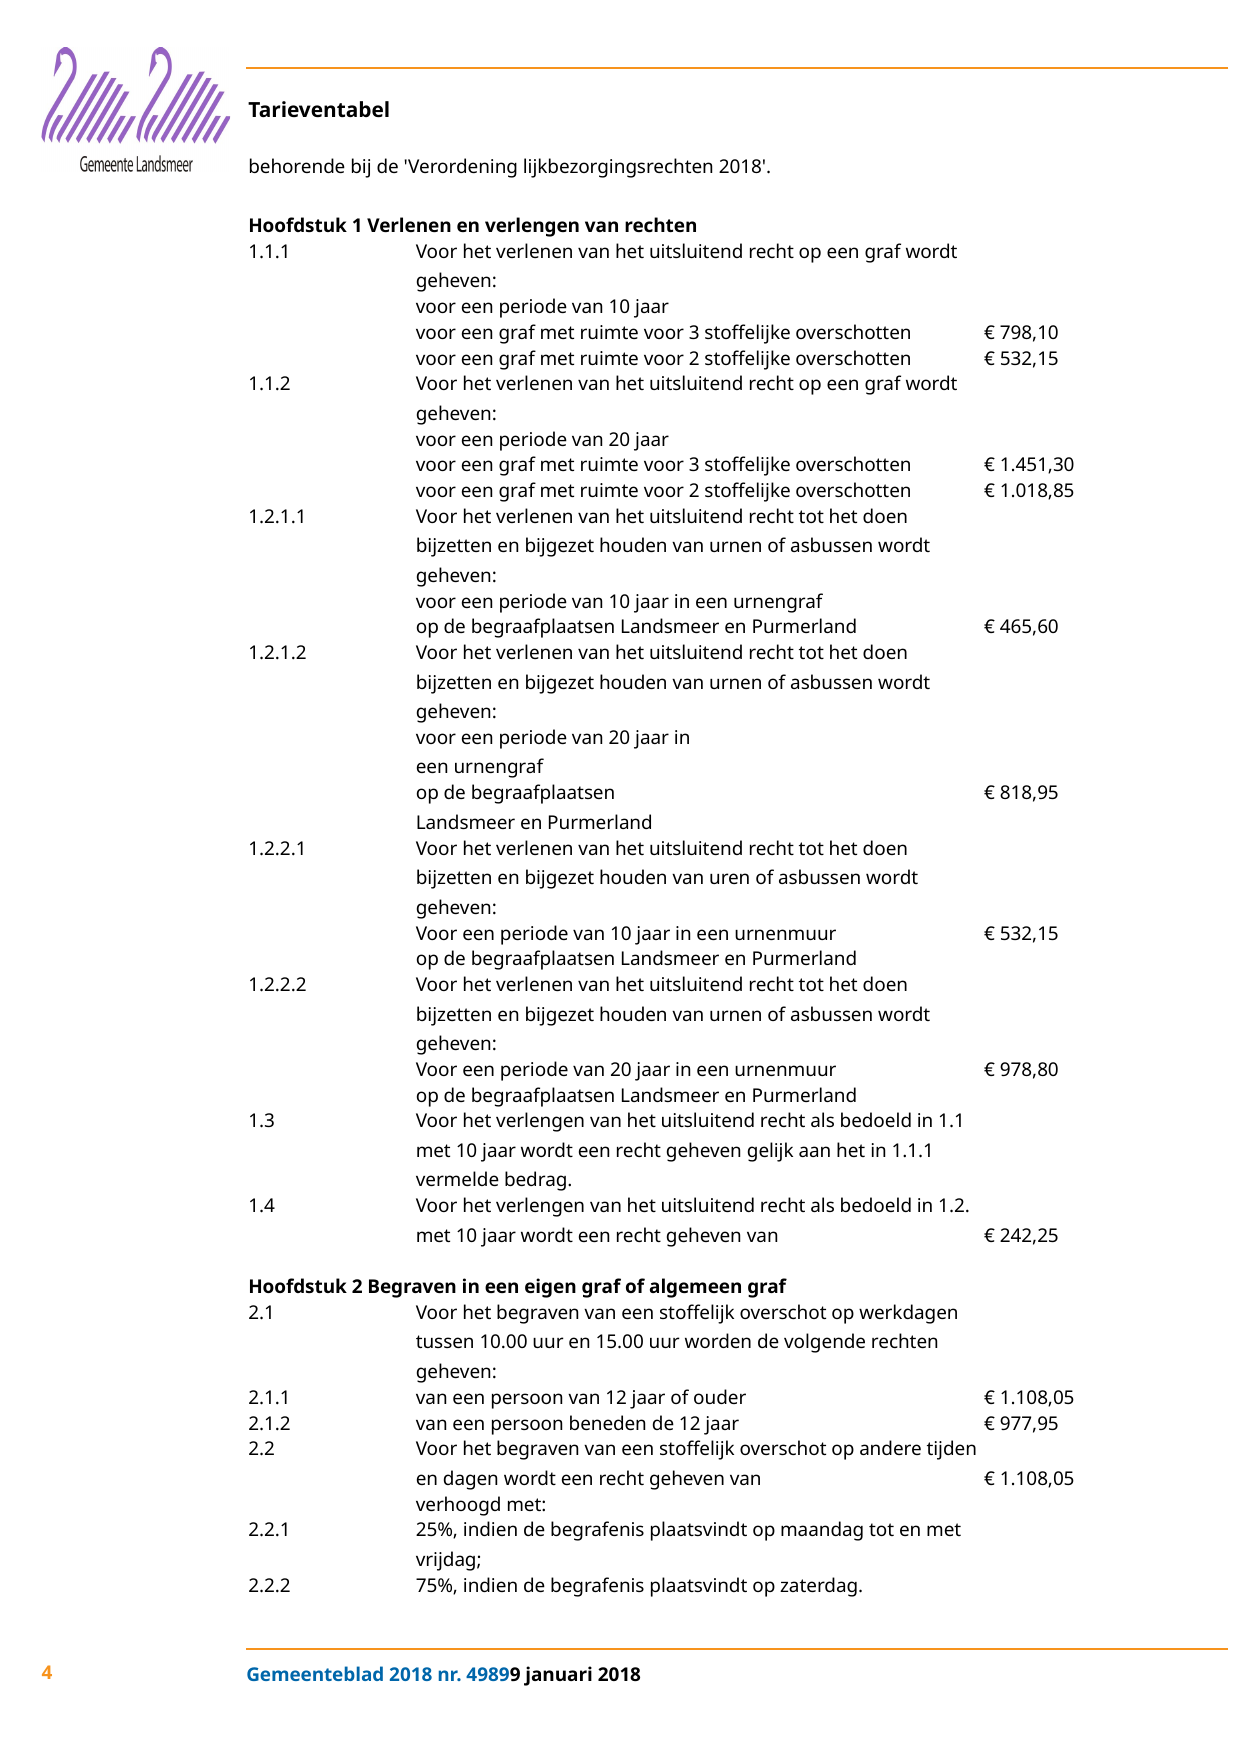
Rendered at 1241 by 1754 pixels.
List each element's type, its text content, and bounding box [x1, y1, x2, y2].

table_cell [984, 1108, 1152, 1192]
table_cell [248, 1082, 416, 1107]
table_cell Voor het verlenen van het uitsluitend recht tot het doen bijzetten en bijgezet houden van uren of asbussen wordt geheven: [416, 835, 984, 920]
table_header Hoofdstuk 1 Verlenen en verlengen van rechten [248, 212, 984, 238]
table_cell voor een graf met ruimte voor 2 stoffelijke overschotten [416, 477, 984, 503]
table_cell 1.4 [248, 1193, 416, 1248]
table_cell Voor het verlenen van het uitsluitend recht op een graf wordt geheven: [416, 238, 984, 293]
table_cell € 818,95 [984, 780, 1152, 835]
table_cell [248, 920, 416, 945]
table_cell 2.2.2 [248, 1572, 416, 1598]
table_cell voor een periode van 20 jaar [416, 426, 984, 451]
table_cell Voor het verlenen van het uitsluitend recht op een graf wordt geheven: [416, 370, 984, 426]
table_cell Voor het verlenen van het uitsluitend recht tot het doen bijzetten en bijgezet houden van urnen of asbussen wordt geheven: [416, 971, 984, 1056]
table_cell Voor een periode van 20 jaar in een urnenmuur [416, 1056, 984, 1082]
table_cell [248, 293, 416, 319]
table_cell 2.1.1 [248, 1384, 416, 1410]
table_cell op de begraafplaatsen Landsmeer en Purmerland [416, 614, 984, 639]
table_cell [248, 1491, 416, 1517]
table_cell op de begraafplaatsen Landsmeer en Purmerland [416, 1082, 984, 1107]
table_cell 1.1.2 [248, 370, 416, 426]
table_cell [984, 588, 1152, 613]
table_cell [693, 1248, 984, 1273]
table_cell Voor het begraven van een stoffelijk overschot op andere tijden en dagen wordt een recht geheven van [416, 1436, 984, 1491]
table_cell Voor het begraven van een stoffelijk overschot op werkdagen tussen 10.00 uur en 15.00 uur worden de volgende rechten geheven: [416, 1299, 984, 1384]
table_cell van een persoon van 12 jaar of ouder [416, 1384, 984, 1410]
table_cell [248, 345, 416, 370]
table_cell € 465,60 [984, 614, 1152, 639]
table_cell [984, 1082, 1152, 1107]
table_cell € 1.108,05 [984, 1436, 1152, 1491]
table_cell [984, 238, 1152, 293]
table_cell [984, 639, 1152, 724]
text behorende bij de 'Verordening lijkbezorgingsrechten 2018'. [248, 153, 1152, 179]
table_cell [984, 971, 1152, 1056]
table_cell [984, 835, 1152, 920]
table_cell [984, 1517, 1152, 1572]
table_cell [248, 477, 416, 503]
table_cell [984, 724, 1152, 779]
table_cell voor een periode van 10 jaar [416, 293, 984, 319]
table_cell 2.1.2 [248, 1410, 416, 1436]
table_cell € 532,15 [984, 345, 1152, 370]
table_cell [248, 614, 416, 639]
table_cell voor een graf met ruimte voor 2 stoffelijke overschotten [416, 345, 984, 370]
table_cell [248, 319, 416, 345]
table_cell [984, 293, 1152, 319]
table_cell [248, 1056, 416, 1082]
table_cell [984, 426, 1152, 451]
table_cell € 798,10 [984, 319, 1152, 345]
table_cell [248, 945, 416, 971]
table_cell 1.2.2.1 [248, 835, 416, 920]
table_header [984, 212, 1152, 238]
table_cell op de begraafplaatsen Landsmeer en Purmerland [416, 780, 692, 835]
table_cell € 977,95 [984, 1410, 1152, 1436]
table_cell [984, 1572, 1152, 1598]
table_cell 2.1 [248, 1299, 416, 1384]
table_cell € 1.108,05 [984, 1384, 1152, 1410]
table_cell [248, 426, 416, 451]
table_cell voor een periode van 10 jaar in een urnengraf [416, 588, 984, 613]
table_cell 75%, indien de begrafenis plaatsvindt op zaterdag. [416, 1572, 984, 1598]
text Tarieventabel [248, 95, 1152, 123]
table_cell 1.3 [248, 1108, 416, 1192]
table_cell van een persoon beneden de 12 jaar [416, 1410, 984, 1436]
table_cell 1.1.1 [248, 238, 416, 293]
table_cell [984, 1491, 1152, 1517]
table_cell [984, 1248, 1152, 1273]
table_cell [248, 780, 416, 835]
table_cell [416, 1248, 692, 1273]
table_cell Voor het verlengen van het uitsluitend recht als bedoeld in 1.1 met 10 jaar wordt een recht geheven gelijk aan het in 1.1.1 vermelde bedrag. [416, 1108, 984, 1192]
table_cell [984, 370, 1152, 426]
table_cell voor een periode van 20 jaar in een urnengraf [416, 724, 692, 779]
table_cell € 1.451,30 [984, 451, 1152, 477]
table_cell 1.2.2.2 [248, 971, 416, 1056]
table_cell [248, 1248, 416, 1273]
table_cell [984, 1299, 1152, 1384]
table_cell 1.2.1.2 [248, 639, 416, 724]
table_cell [248, 588, 416, 613]
table_cell [984, 945, 1152, 971]
table_cell [984, 503, 1152, 588]
table_cell € 978,80 [984, 1056, 1152, 1082]
table_cell Voor het verlengen van het uitsluitend recht als bedoeld in 1.2. met 10 jaar wordt een recht geheven van [416, 1193, 984, 1248]
table_cell [248, 451, 416, 477]
table_cell Voor het verlenen van het uitsluitend recht tot het doen bijzetten en bijgezet houden van urnen of asbussen wordt geheven: [416, 639, 984, 724]
table_cell € 1.018,85 [984, 477, 1152, 503]
table_cell [693, 780, 984, 835]
table_cell voor een graf met ruimte voor 3 stoffelijke overschotten [416, 451, 984, 477]
table_cell € 532,15 [984, 920, 1152, 945]
table_cell voor een graf met ruimte voor 3 stoffelijke overschotten [416, 319, 984, 345]
table_cell 25%, indien de begrafenis plaatsvindt op maandag tot en met vrijdag; [416, 1517, 984, 1572]
table_cell 1.2.1.1 [248, 503, 416, 588]
table_cell Voor het verlenen van het uitsluitend recht tot het doen bijzetten en bijgezet houden van urnen of asbussen wordt geheven: [416, 503, 984, 588]
table_cell Voor een periode van 10 jaar in een urnenmuur [416, 920, 984, 945]
table_cell 2.2.1 [248, 1517, 416, 1572]
picture [41, 47, 231, 172]
table_cell op de begraafplaatsen Landsmeer en Purmerland [416, 945, 984, 971]
table_cell verhoogd met: [416, 1491, 984, 1517]
table_cell [984, 1274, 1152, 1299]
table_cell € 242,25 [984, 1193, 1152, 1248]
table_cell [693, 724, 984, 779]
table_cell [248, 724, 416, 779]
table_cell 2.2 [248, 1436, 416, 1491]
table_cell Hoofdstuk 2 Begraven in een eigen graf of algemeen graf [248, 1274, 984, 1299]
